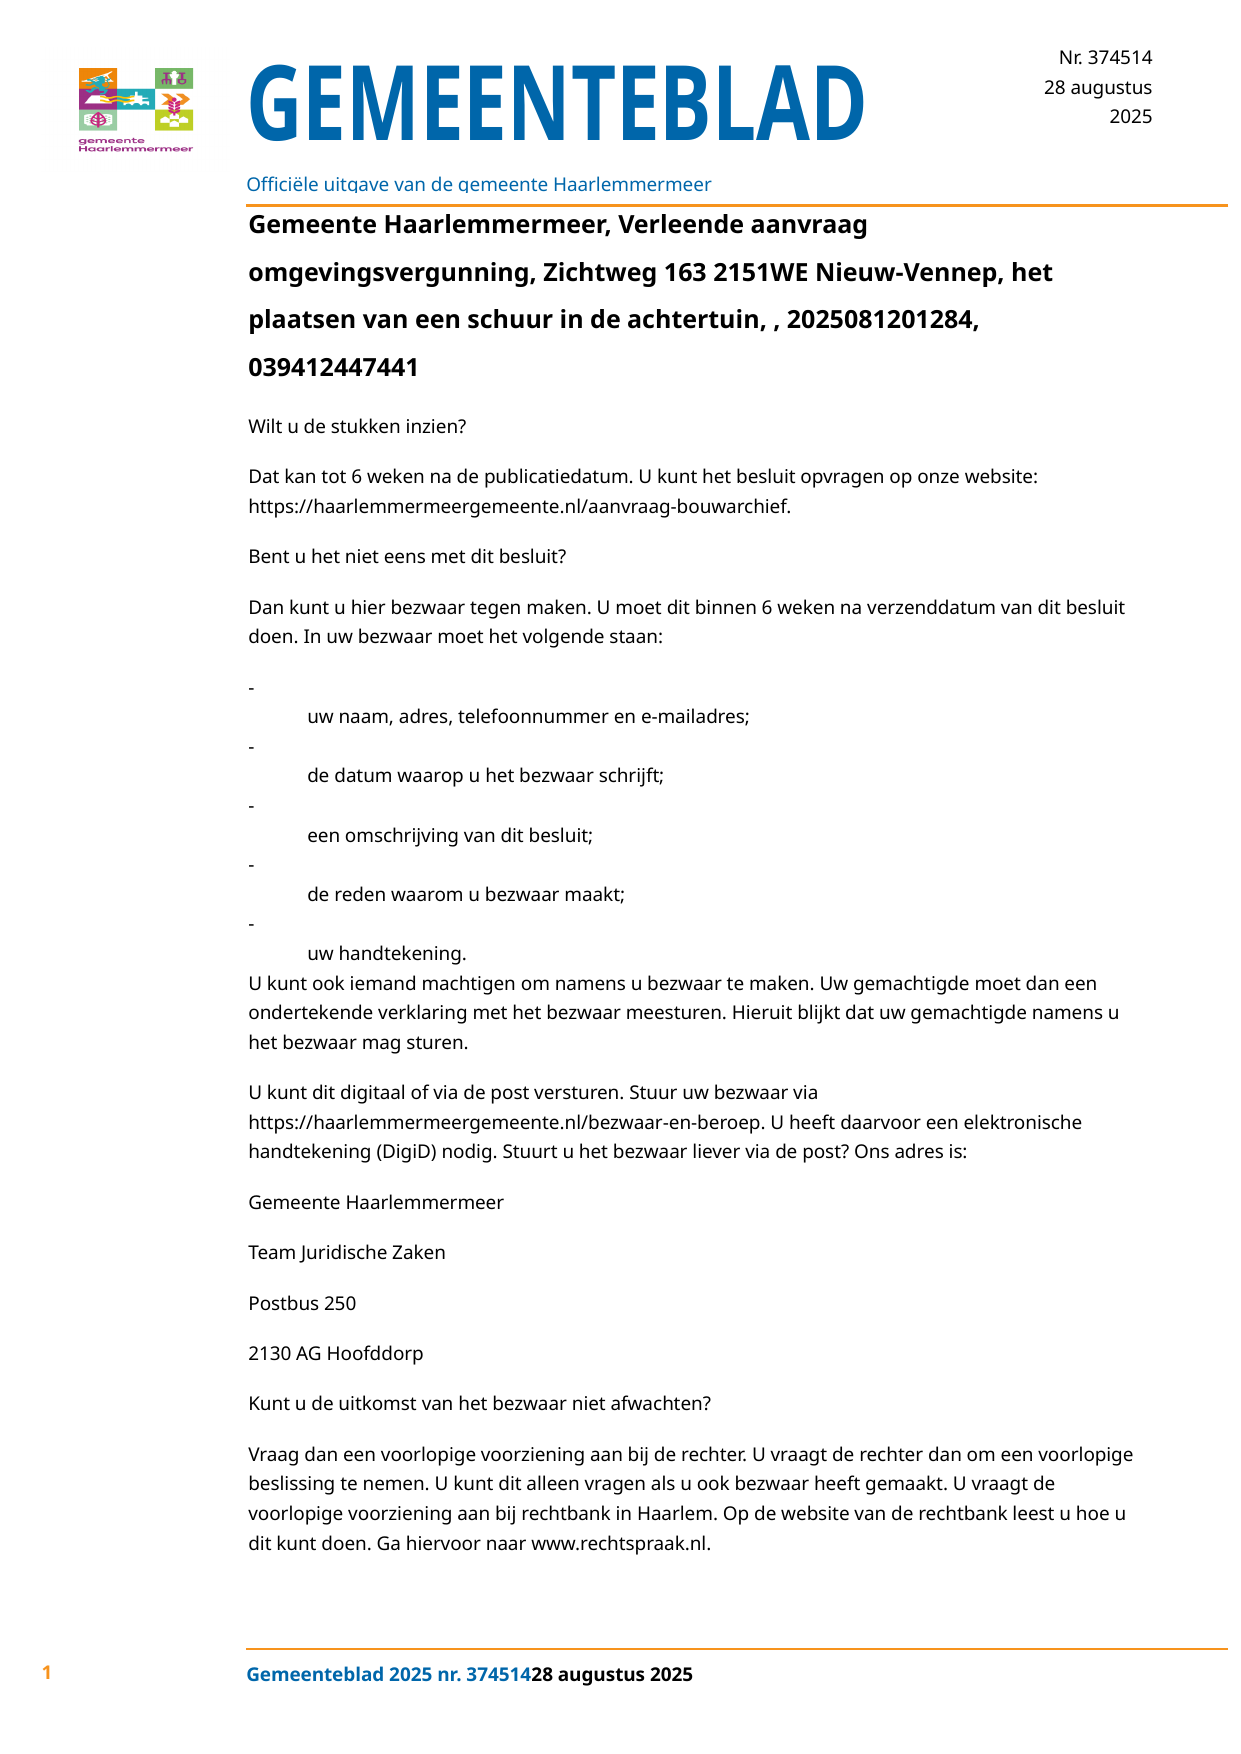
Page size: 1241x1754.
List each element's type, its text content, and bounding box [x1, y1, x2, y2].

text U kunt ook iemand machtigen om namens u bezwaar te maken. Uw gemachtigde moet dan een ondertekende verklaring met het bezwaar meesturen. Hieruit blijkt dat uw gemachtigde namens u het bezwaar mag sturen. [248, 970, 1152, 1055]
text Team Juridische Zaken [248, 1239, 1152, 1265]
list de reden waarom u bezwaar maakt; [248, 881, 1152, 907]
text Postbus 250 [248, 1290, 1152, 1316]
text Bent u het niet eens met dit besluit? [248, 543, 1152, 569]
text Gemeente Haarlemmermeer, Verleende aanvraag omgevingsvergunning, Zichtweg 163 2151WE Nieuw-Vennep, het plaatsen van een schuur in de achtertuin, , 2025081201284, 039412447441 [248, 207, 1152, 384]
picture [41, 47, 231, 172]
list een omschrijving van dit besluit; [248, 822, 1152, 848]
text 2130 AG Hoofddorp [248, 1340, 1152, 1366]
text U kunt dit digitaal of via de post versturen. Stuur uw bezwaar via https://haarlemmermeergemeente.nl/bezwaar-en-beroep. U heeft daarvoor een elektronische handtekening (DigiD) nodig. Stuurt u het bezwaar liever via de post? Ons adres is: [248, 1079, 1152, 1164]
list uw naam, adres, telefoonnummer en e-mailadres; [248, 703, 1152, 729]
list uw handtekening. [248, 940, 1152, 966]
text Wilt u de stukken inzien? [248, 413, 1152, 439]
text Gemeente Haarlemmermeer [248, 1189, 1152, 1215]
text Dat kan tot 6 weken na de publicatiedatum. U kunt het besluit opvragen op onze website: https://haarlemmermeergemeente.nl/aanvraag-bouwarchief. [248, 463, 1152, 519]
text Vraag dan een voorlopige voorziening aan bij de rechter. U vraagt de rechter dan om een voorlopige beslissing te nemen. U kunt dit alleen vragen als u ook bezwaar heeft gemaakt. U vraagt de voorlopige voorziening aan bij rechtbank in Haarlem. Op de website van de rechtbank leest u hoe u dit kunt doen. Ga hiervoor naar www.rechtspraak.nl. [248, 1441, 1152, 1556]
list de datum waarop u het bezwaar schrijft; [248, 763, 1152, 788]
text Dan kunt u hier bezwaar tegen maken. U moet dit binnen 6 weken na verzenddatum van dit besluit doen. In uw bezwaar moet het volgende staan: [248, 594, 1152, 649]
text Kunt u de uitkomst van het bezwaar niet afwachten? [248, 1391, 1152, 1416]
